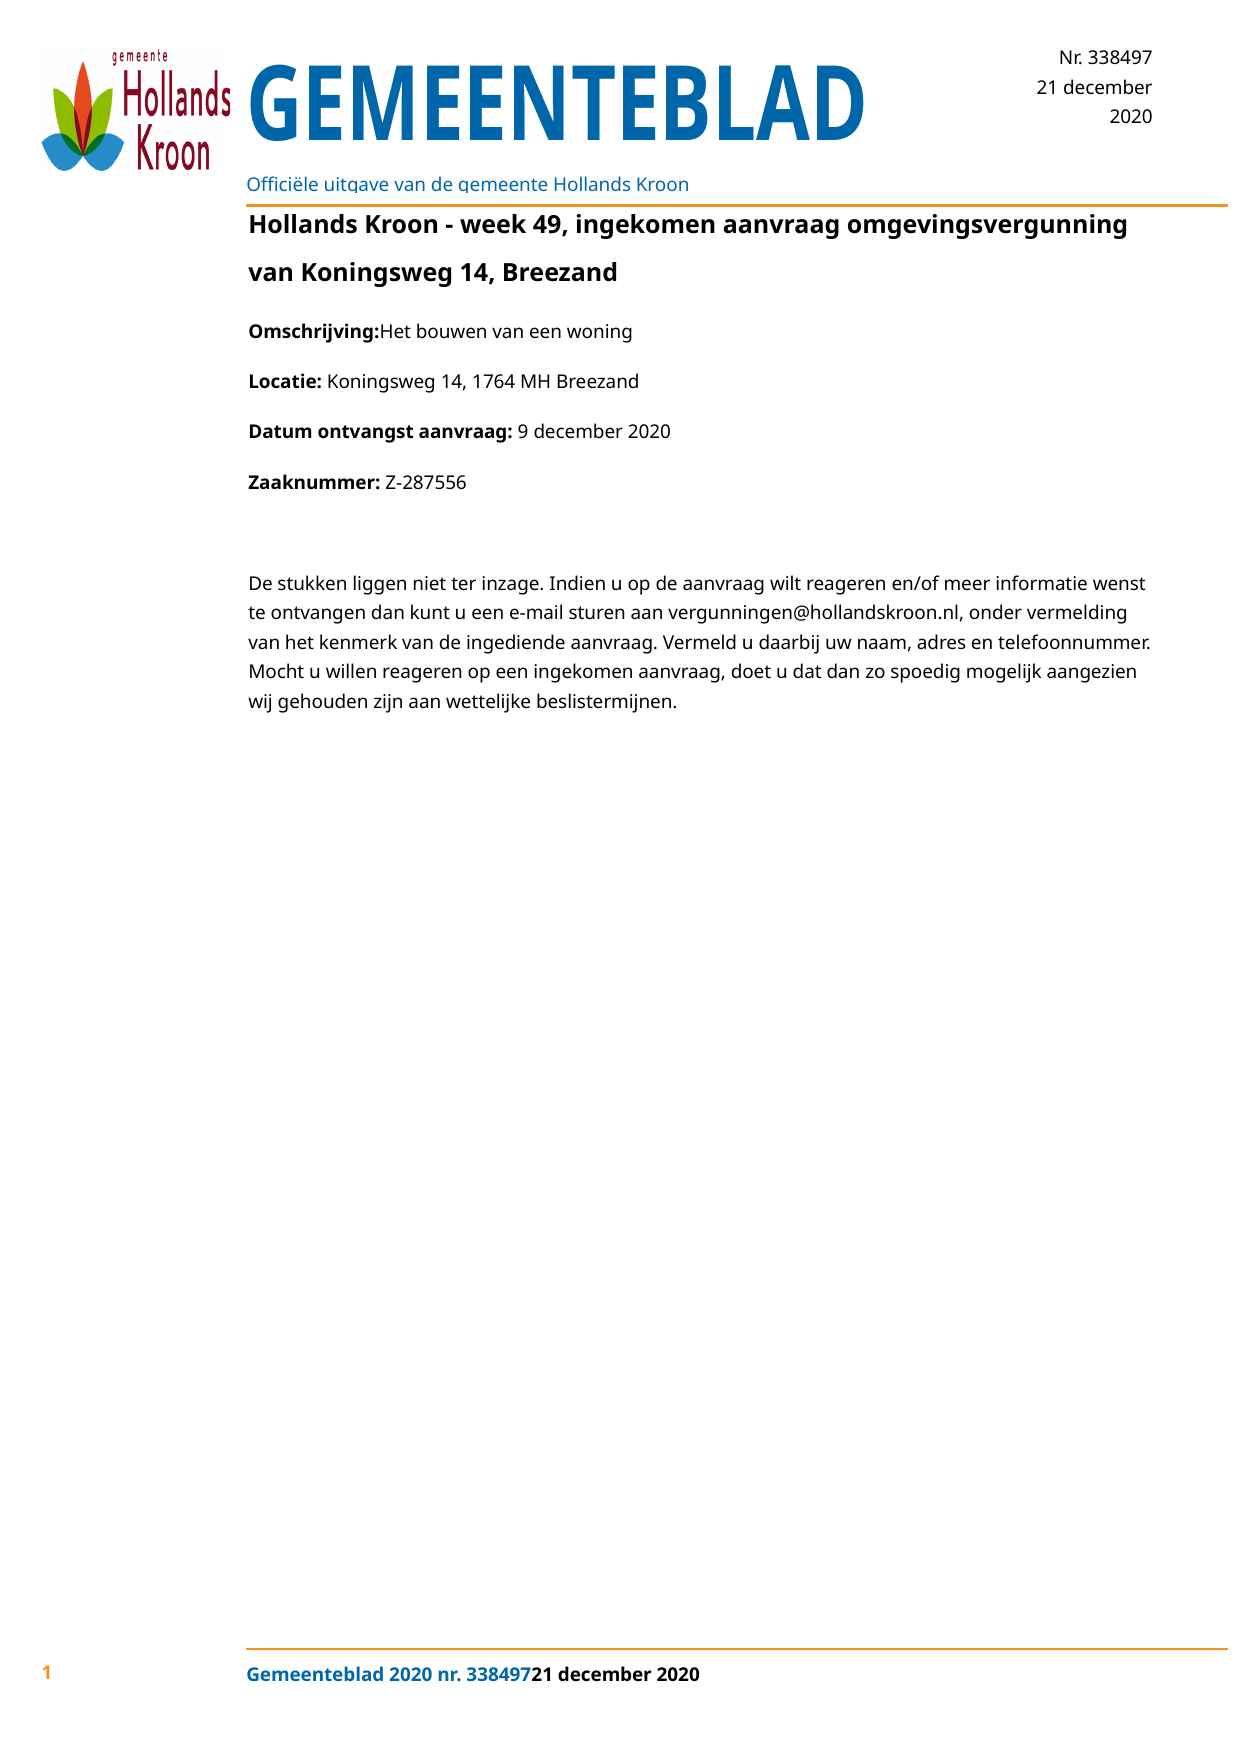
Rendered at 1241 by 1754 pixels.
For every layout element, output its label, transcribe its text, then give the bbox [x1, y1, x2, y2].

text Locatie: Koningsweg 14, 1764 MH Breezand [248, 368, 1152, 394]
text De stukken liggen niet ter inzage. Indien u op de aanvraag wilt reageren en/of meer informatie wenst te ontvangen dan kunt u een e-mail sturen aan vergunningen@hollandskroon.nl, onder vermelding van het kenmerk van de ingediende aanvraag. Vermeld u daarbij uw naam, adres en telefoonnummer. Mocht u willen reageren op een ingekomen aanvraag, doet u dat dan zo spoedig mogelijk aangezien wij gehouden zijn aan wettelijke beslistermijnen. [248, 570, 1152, 714]
text Omschrijving:Het bouwen van een woning [248, 318, 1152, 344]
text Hollands Kroon - week 49, ingekomen aanvraag omgevingsvergunning van Koningsweg 14, Breezand [248, 207, 1152, 288]
picture [41, 47, 231, 172]
text Zaaknummer: Z-287556 [248, 469, 1152, 495]
text Datum ontvangst aanvraag: 9 december 2020 [248, 419, 1152, 444]
